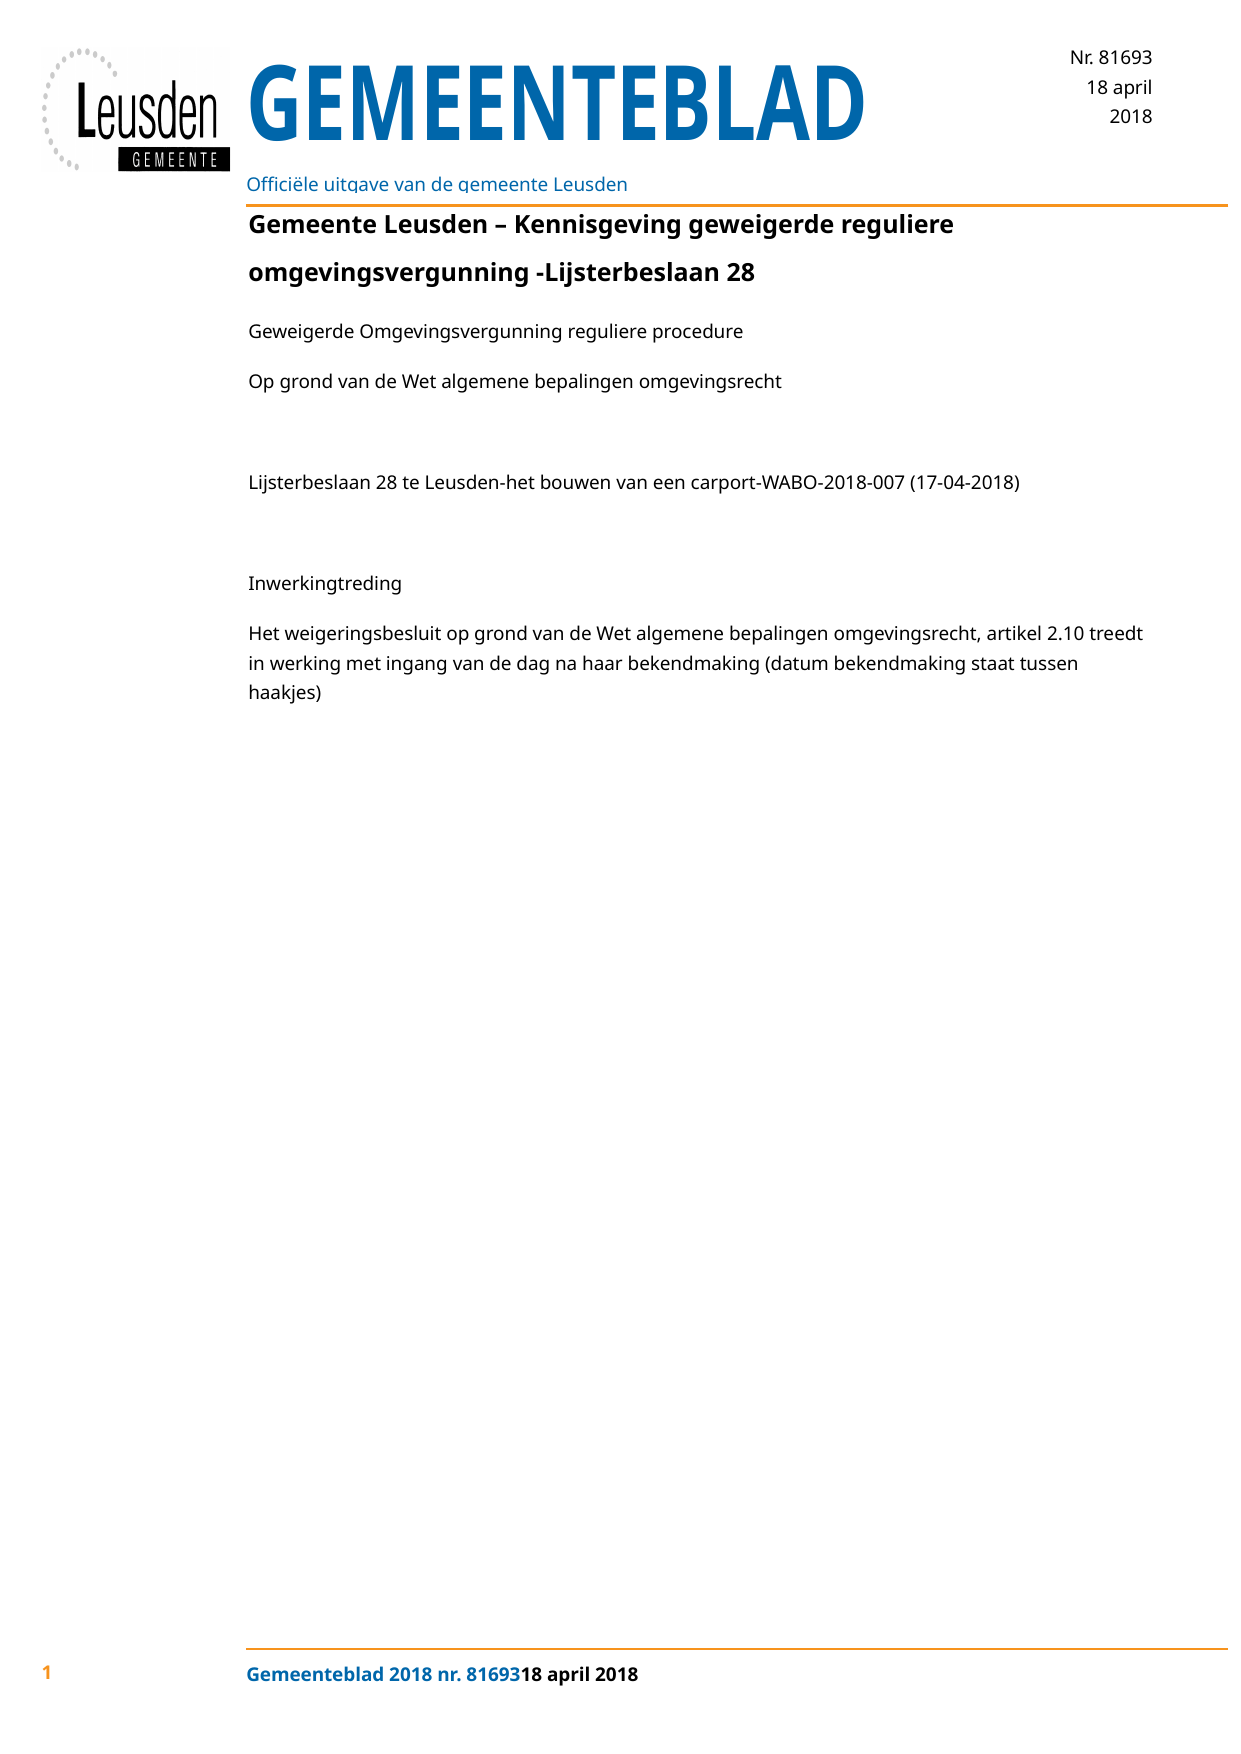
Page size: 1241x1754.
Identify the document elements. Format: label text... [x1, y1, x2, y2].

text Op grond van de Wet algemene bepalingen omgevingsrecht [248, 368, 1152, 394]
text Lijsterbeslaan 28 te Leusden-het bouwen van een carport-WABO-2018-007 (17-04-2018) [248, 469, 1152, 495]
text Inwerkingtreding [248, 570, 1152, 596]
picture [41, 47, 231, 172]
text Geweigerde Omgevingsvergunning reguliere procedure [248, 318, 1152, 344]
text Het weigeringsbesluit op grond van de Wet algemene bepalingen omgevingsrecht, artikel 2.10 treedt in werking met ingang van de dag na haar bekendmaking (datum bekendmaking staat tussen haakjes) [248, 620, 1152, 705]
text Gemeente Leusden – Kennisgeving geweigerde reguliere omgevingsvergunning -Lijsterbeslaan 28 [248, 207, 1152, 288]
